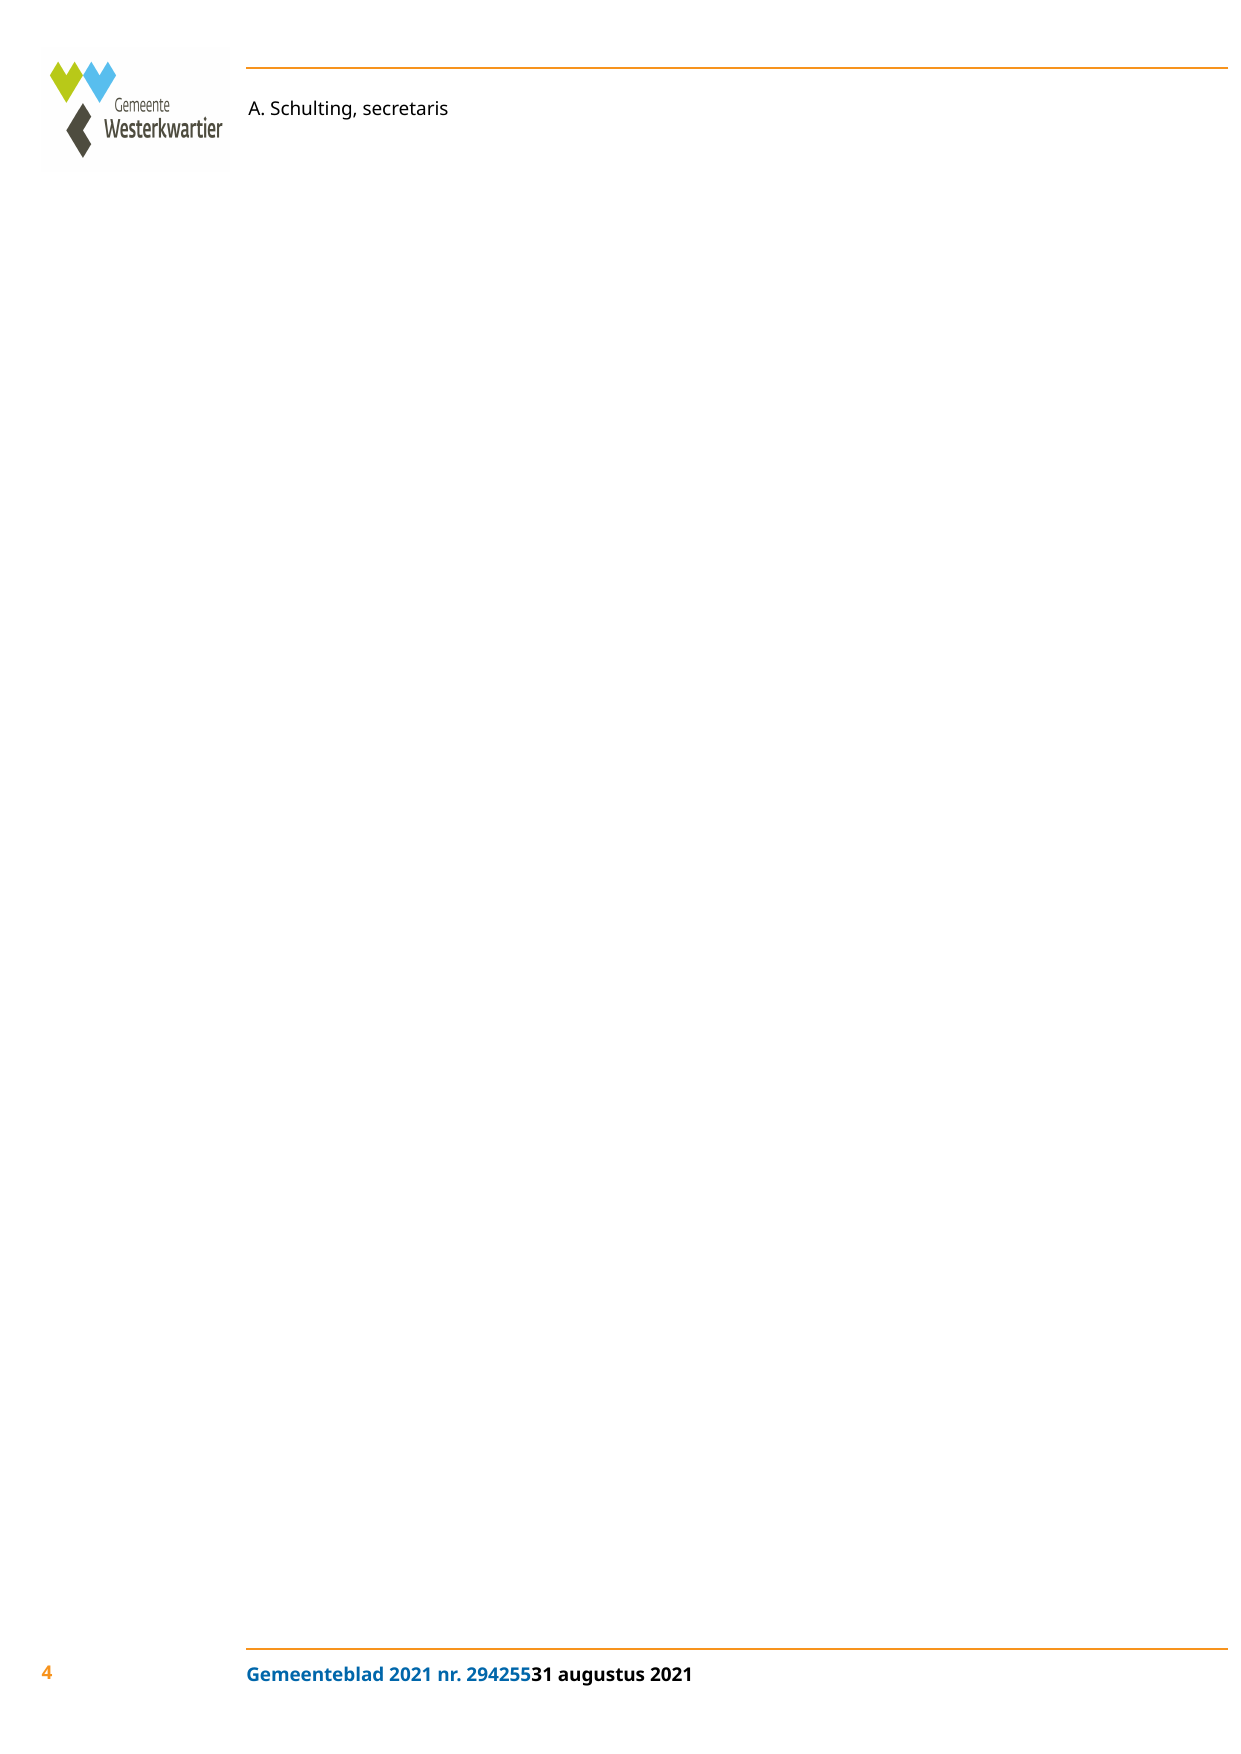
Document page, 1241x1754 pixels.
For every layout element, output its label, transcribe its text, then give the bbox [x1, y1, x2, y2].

picture [41, 47, 231, 172]
text A. Schulting, secretaris [248, 95, 1152, 121]
